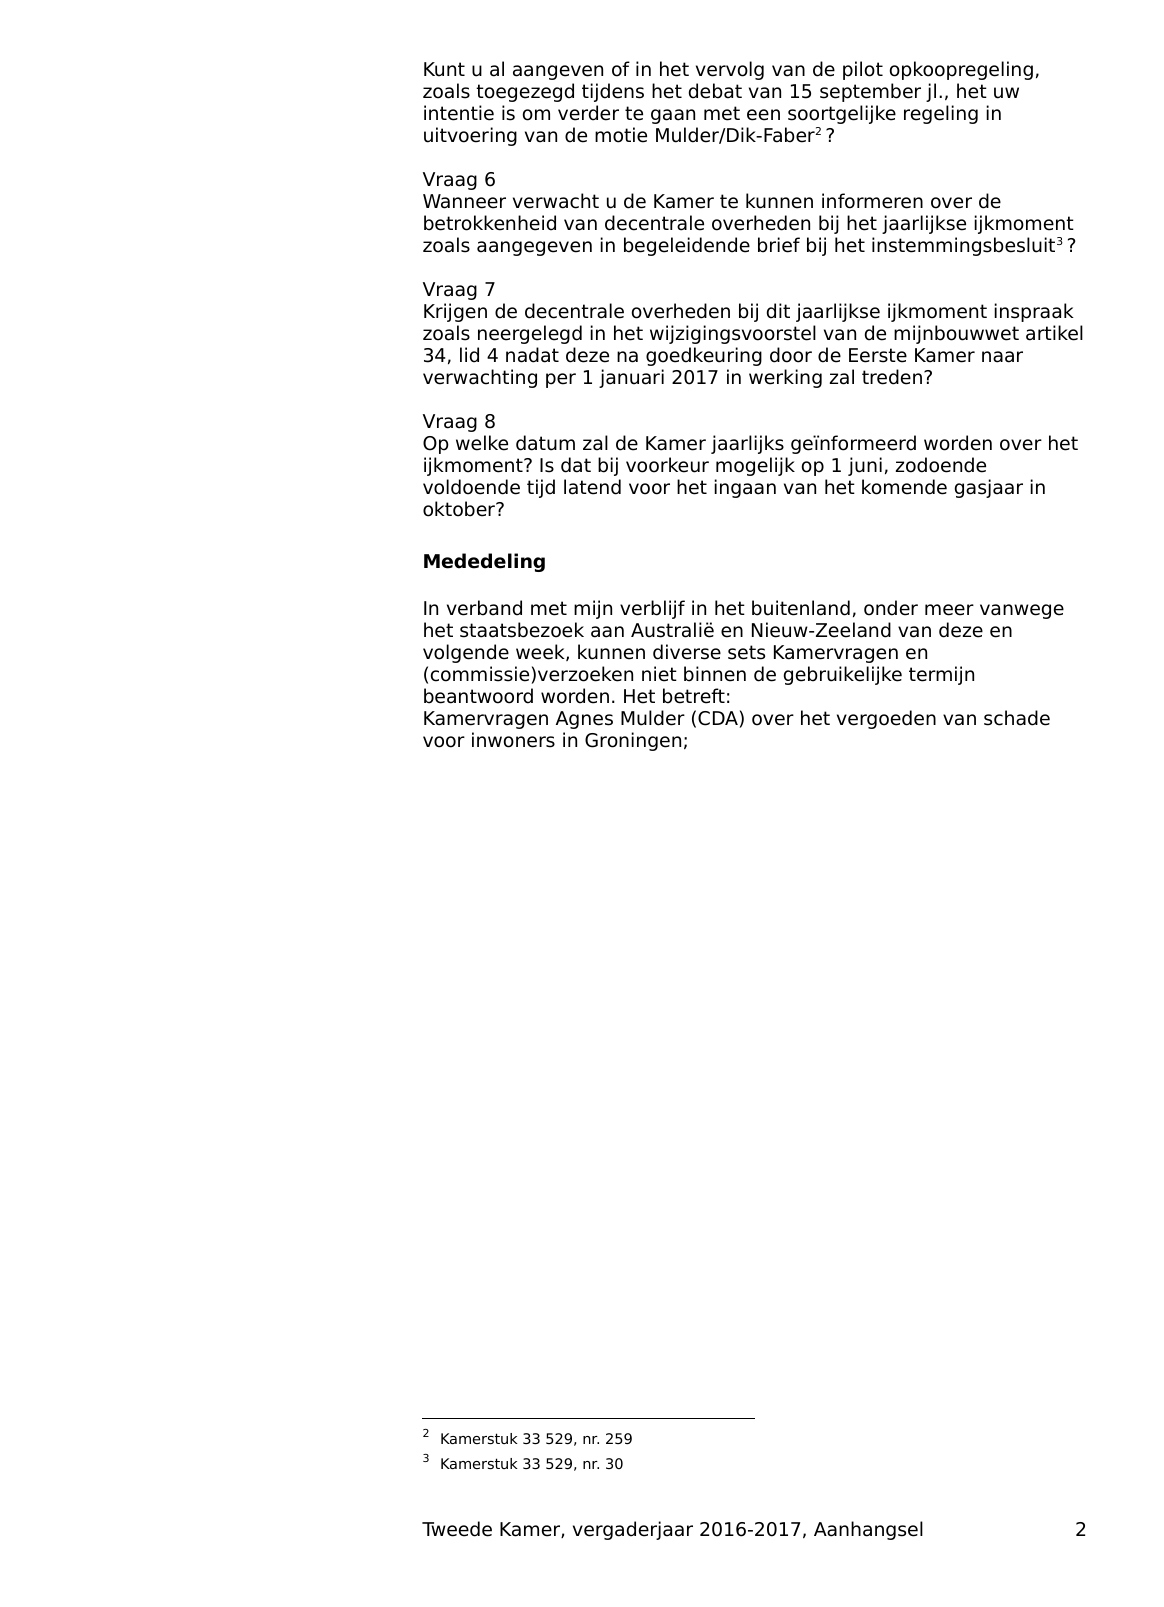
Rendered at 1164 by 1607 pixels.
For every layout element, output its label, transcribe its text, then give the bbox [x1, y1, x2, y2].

text Vraag 8 [422, 411, 1087, 433]
text Krijgen de decentrale overheden bij dit jaarlijkse ijkmoment inspraak zoals neergelegd in het wijzigingsvoorstel van de mijnbouwwet artikel 34, lid 4 nadat deze na goedkeuring door de Eerste Kamer naar verwachting per 1 januari 2017 in werking zal treden? [422, 301, 1087, 389]
text Vraag 7 [422, 279, 1087, 301]
text Kamerstuk 33 529, nr. 30 [422, 1452, 1087, 1474]
text Kamerstuk 33 529, nr. 259 [422, 1427, 1087, 1449]
text Kunt u al aangeven of in het vervolg van de pilot opkoopregeling, zoals toegezegd tijdens het debat van 15 september jl., het uw intentie is om verder te gaan met een soortgelijke regeling in uitvoering van de motie Mulder/Dik-Faber? [422, 59, 1087, 147]
text Wanneer verwacht u de Kamer te kunnen informeren over de betrokkenheid van decentrale overheden bij het jaarlijkse ijkmoment zoals aangegeven in begeleidende brief bij het instemmingsbesluit? [422, 191, 1087, 257]
text Vraag 6 [422, 169, 1087, 191]
text Kamervragen Agnes Mulder (CDA) over het vergoeden van schade voor inwoners in Groningen; [422, 708, 1087, 752]
subtitle Mededeling [422, 551, 1087, 573]
text In verband met mijn verblijf in het buitenland, onder meer vanwege het staatsbezoek aan Australië en Nieuw-Zeeland van deze en volgende week, kunnen diverse sets Kamervragen en (commissie)verzoeken niet binnen de gebruikelijke termijn beantwoord worden. Het betreft: [422, 598, 1087, 708]
text Op welke datum zal de Kamer jaarlijks geïnformeerd worden over het ijkmoment? Is dat bij voorkeur mogelijk op 1 juni, zodoende voldoende tijd latend voor het ingaan van het komende gasjaar in oktober? [422, 433, 1087, 521]
